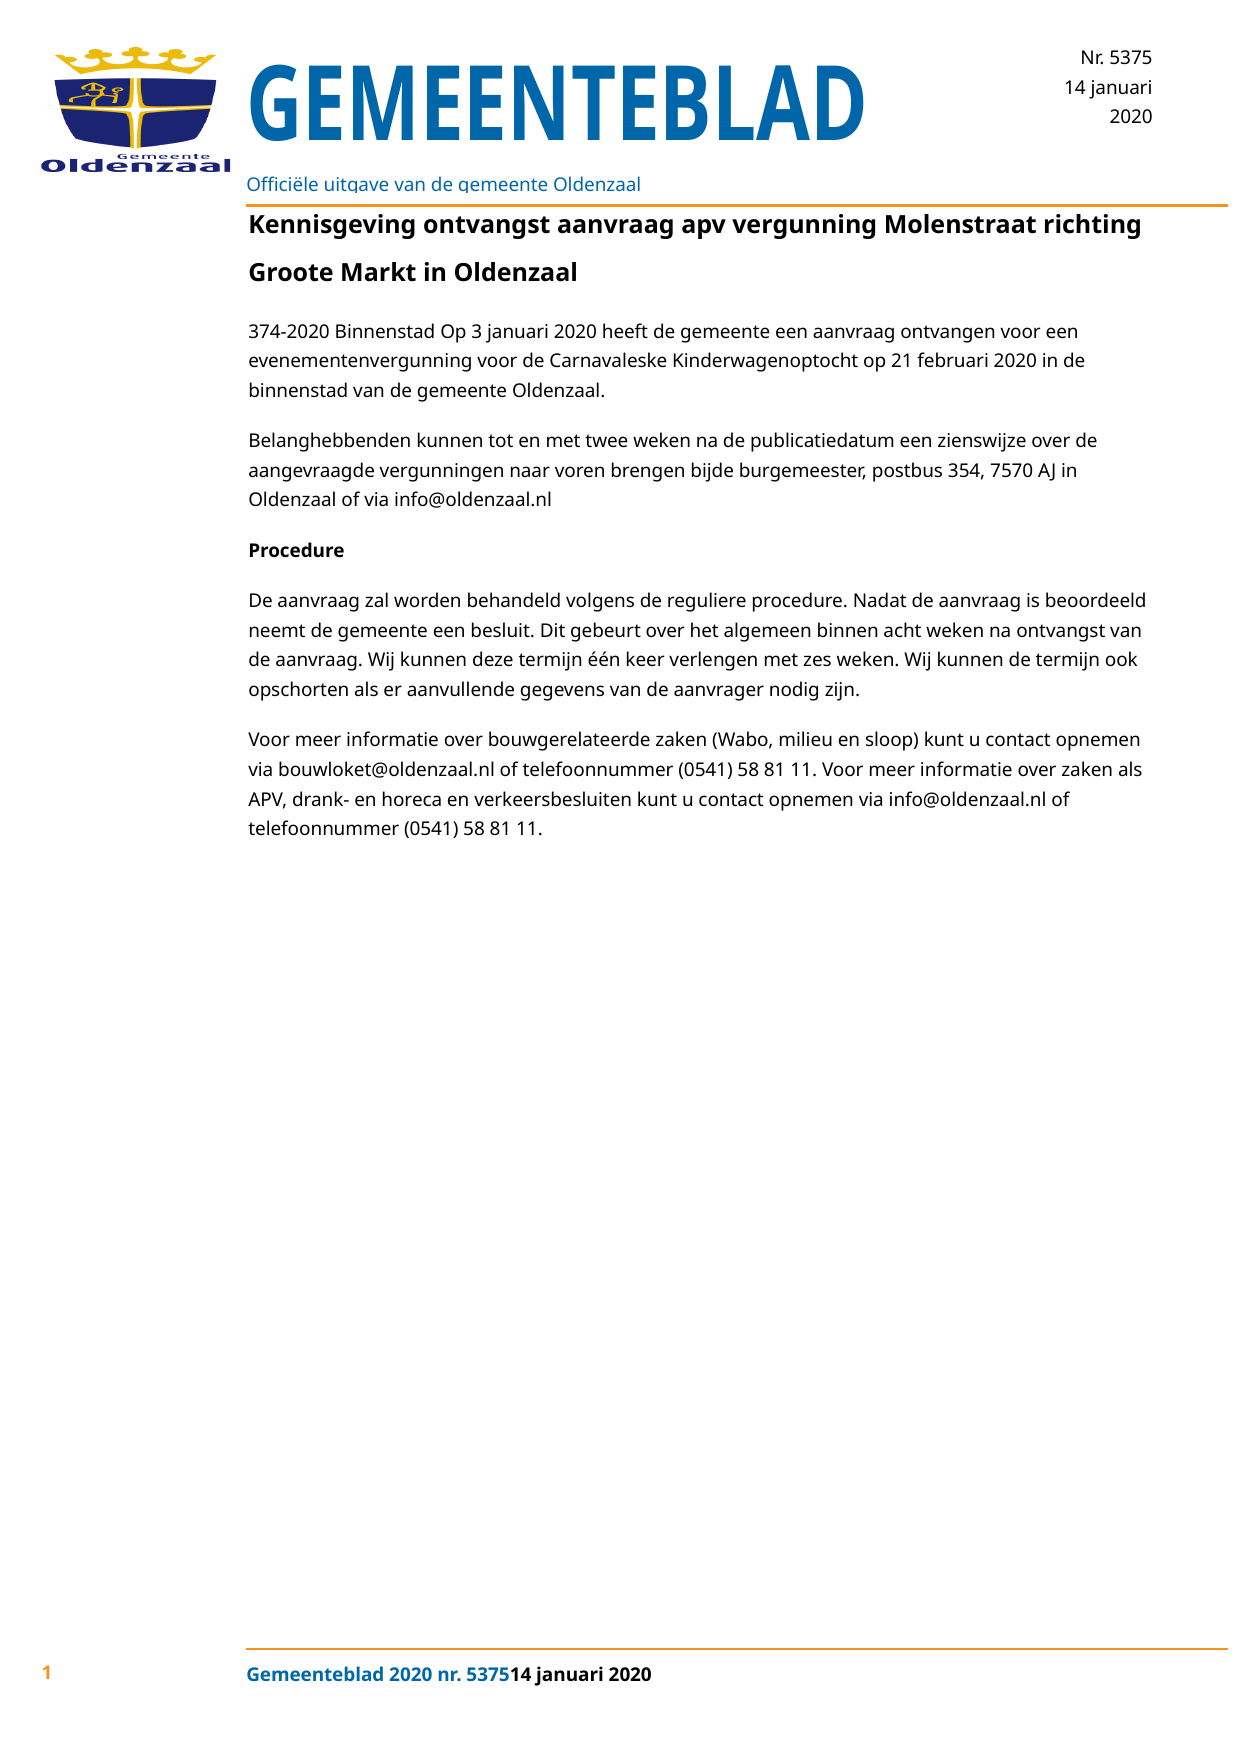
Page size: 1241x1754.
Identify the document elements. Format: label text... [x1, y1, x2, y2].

text Procedure [248, 537, 1152, 563]
picture [41, 47, 231, 172]
text Voor meer informatie over bouwgerelateerde zaken (Wabo, milieu en sloop) kunt u contact opnemen via bouwloket@oldenzaal.nl of telefoonnummer (0541) 58 81 11. Voor meer informatie over zaken als APV, drank- en horeca en verkeersbesluiten kunt u contact opnemen via info@oldenzaal.nl of telefoonnummer (0541) 58 81 11. [248, 727, 1152, 841]
text Kennisgeving ontvangst aanvraag apv vergunning Molenstraat richting Groote Markt in Oldenzaal [248, 207, 1152, 288]
text De aanvraag zal worden behandeld volgens de reguliere procedure. Nadat de aanvraag is beoordeeld neemt de gemeente een besluit. Dit gebeurt over het algemeen binnen acht weken na ontvangst van de aanvraag. Wij kunnen deze termijn één keer verlengen met zes weken. Wij kunnen de termijn ook opschorten als er aanvullende gegevens van de aanvrager nodig zijn. [248, 587, 1152, 702]
text 374-2020 Binnenstad Op 3 januari 2020 heeft de gemeente een aanvraag ontvangen voor een evenementenvergunning voor de Carnavaleske Kinderwagenoptocht op 21 februari 2020 in de binnenstad van de gemeente Oldenzaal. [248, 318, 1152, 403]
text Belanghebbenden kunnen tot en met twee weken na de publicatiedatum een zienswijze over de aangevraagde vergunningen naar voren brengen bijde burgemeester, postbus 354, 7570 AJ in Oldenzaal of via info@oldenzaal.nl [248, 427, 1152, 512]
